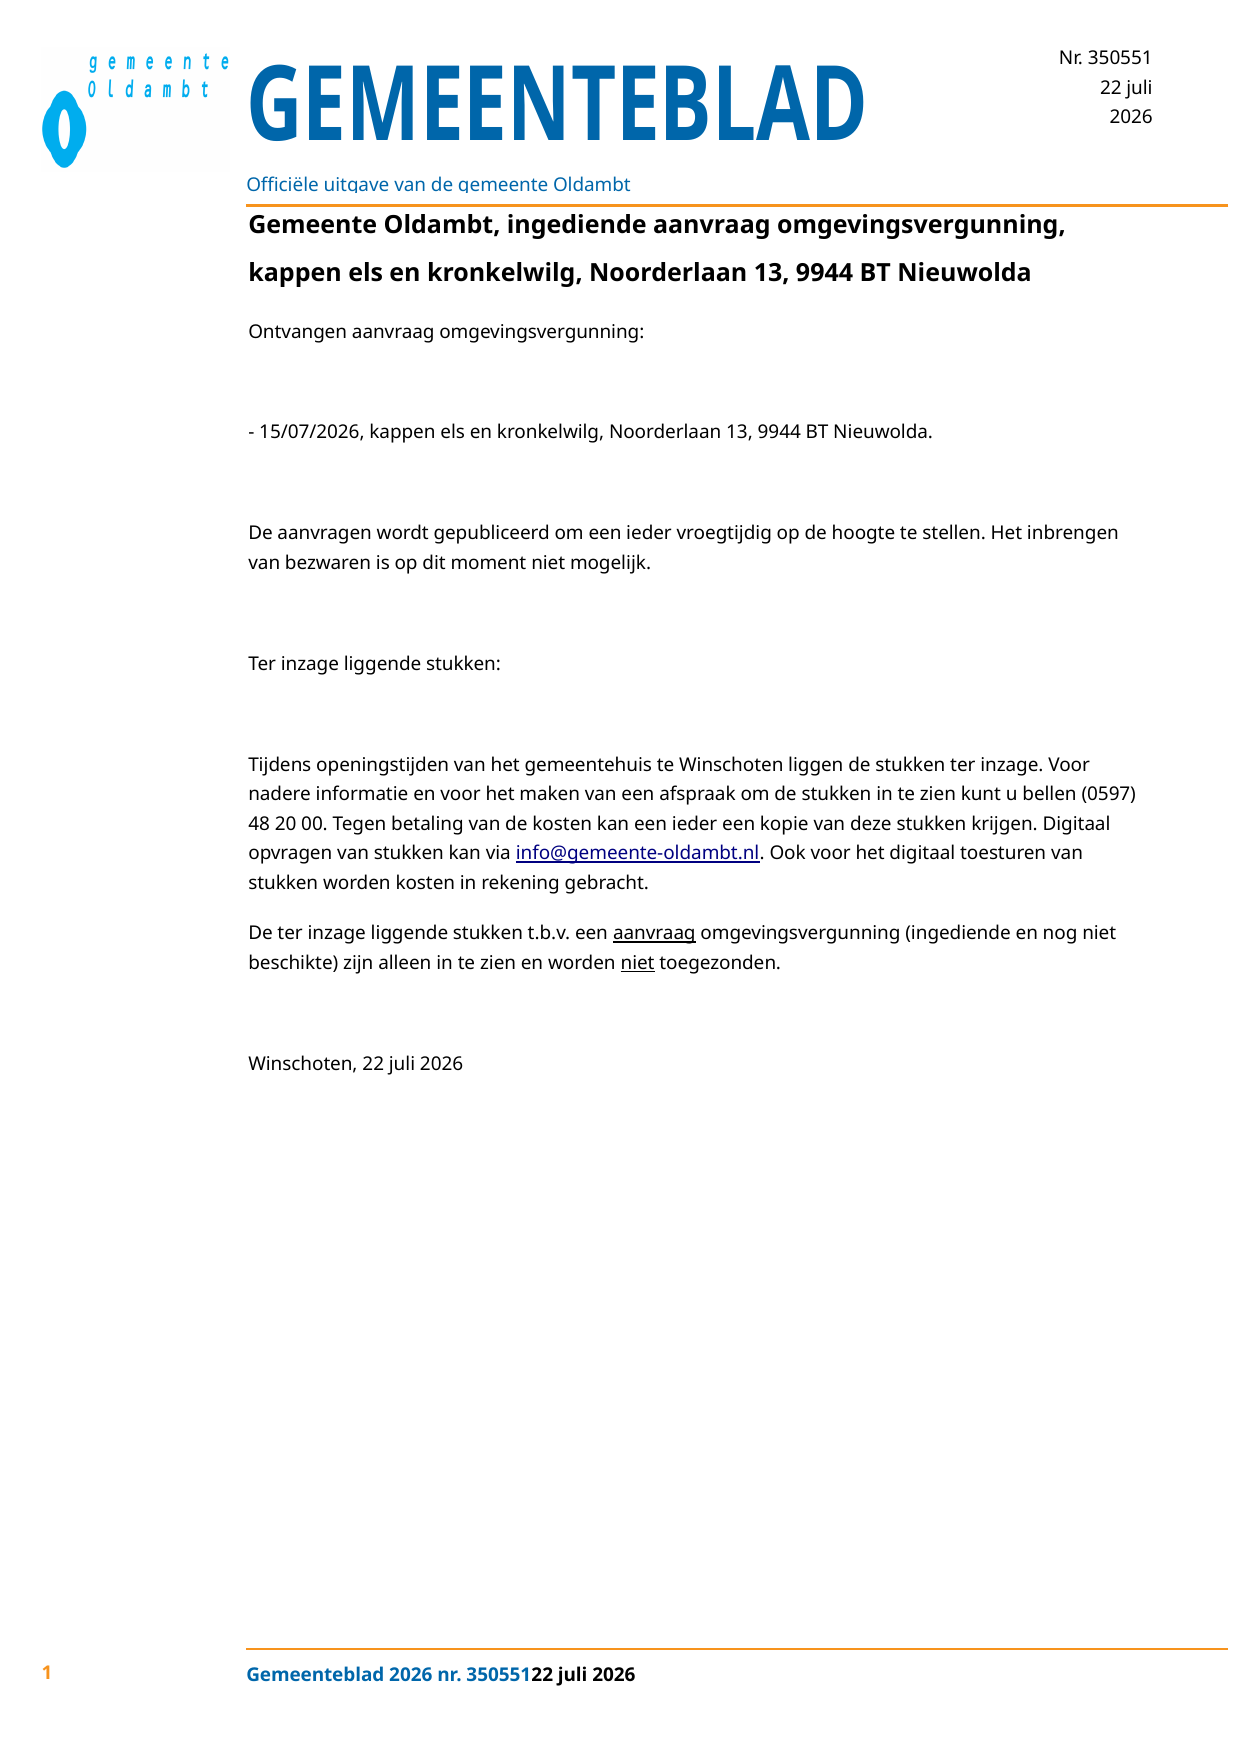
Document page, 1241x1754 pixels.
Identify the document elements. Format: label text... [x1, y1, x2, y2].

text Tijdens openingstijden van het gemeentehuis te Winschoten liggen de stukken ter inzage. Voor nadere informatie en voor het maken van een afspraak om de stukken in te zien kunt u bellen (0597) 48 20 00. Tegen betaling van de kosten kan een ieder een kopie van deze stukken krijgen. Digitaal opvragen van stukken kan via info@gemeente-oldambt.nl. Ook voor het digitaal toesturen van stukken worden kosten in rekening gebracht. [248, 751, 1152, 895]
text De aanvragen wordt gepubliceerd om een ieder vroegtijdig op de hoogte te stellen. Het inbrengen van bezwaren is op dit moment niet mogelijk. [248, 519, 1152, 575]
text - 15/07/2026, kappen els en kronkelwilg, Noorderlaan 13, 9944 BT Nieuwolda. [248, 419, 1152, 444]
text De ter inzage liggende stukken t.b.v. een aanvraag omgevingsvergunning (ingediende en nog niet beschikte) zijn alleen in te zien en worden niet toegezonden. [248, 919, 1152, 975]
text Gemeente Oldambt, ingediende aanvraag omgevingsvergunning, kappen els en kronkelwilg, Noorderlaan 13, 9944 BT Nieuwolda [248, 207, 1152, 288]
text Ter inzage liggende stukken: [248, 650, 1152, 676]
picture [41, 47, 231, 172]
text Ontvangen aanvraag omgevingsvergunning: [248, 318, 1152, 344]
text Winschoten, 22 juli 2026 [248, 1050, 1152, 1076]
